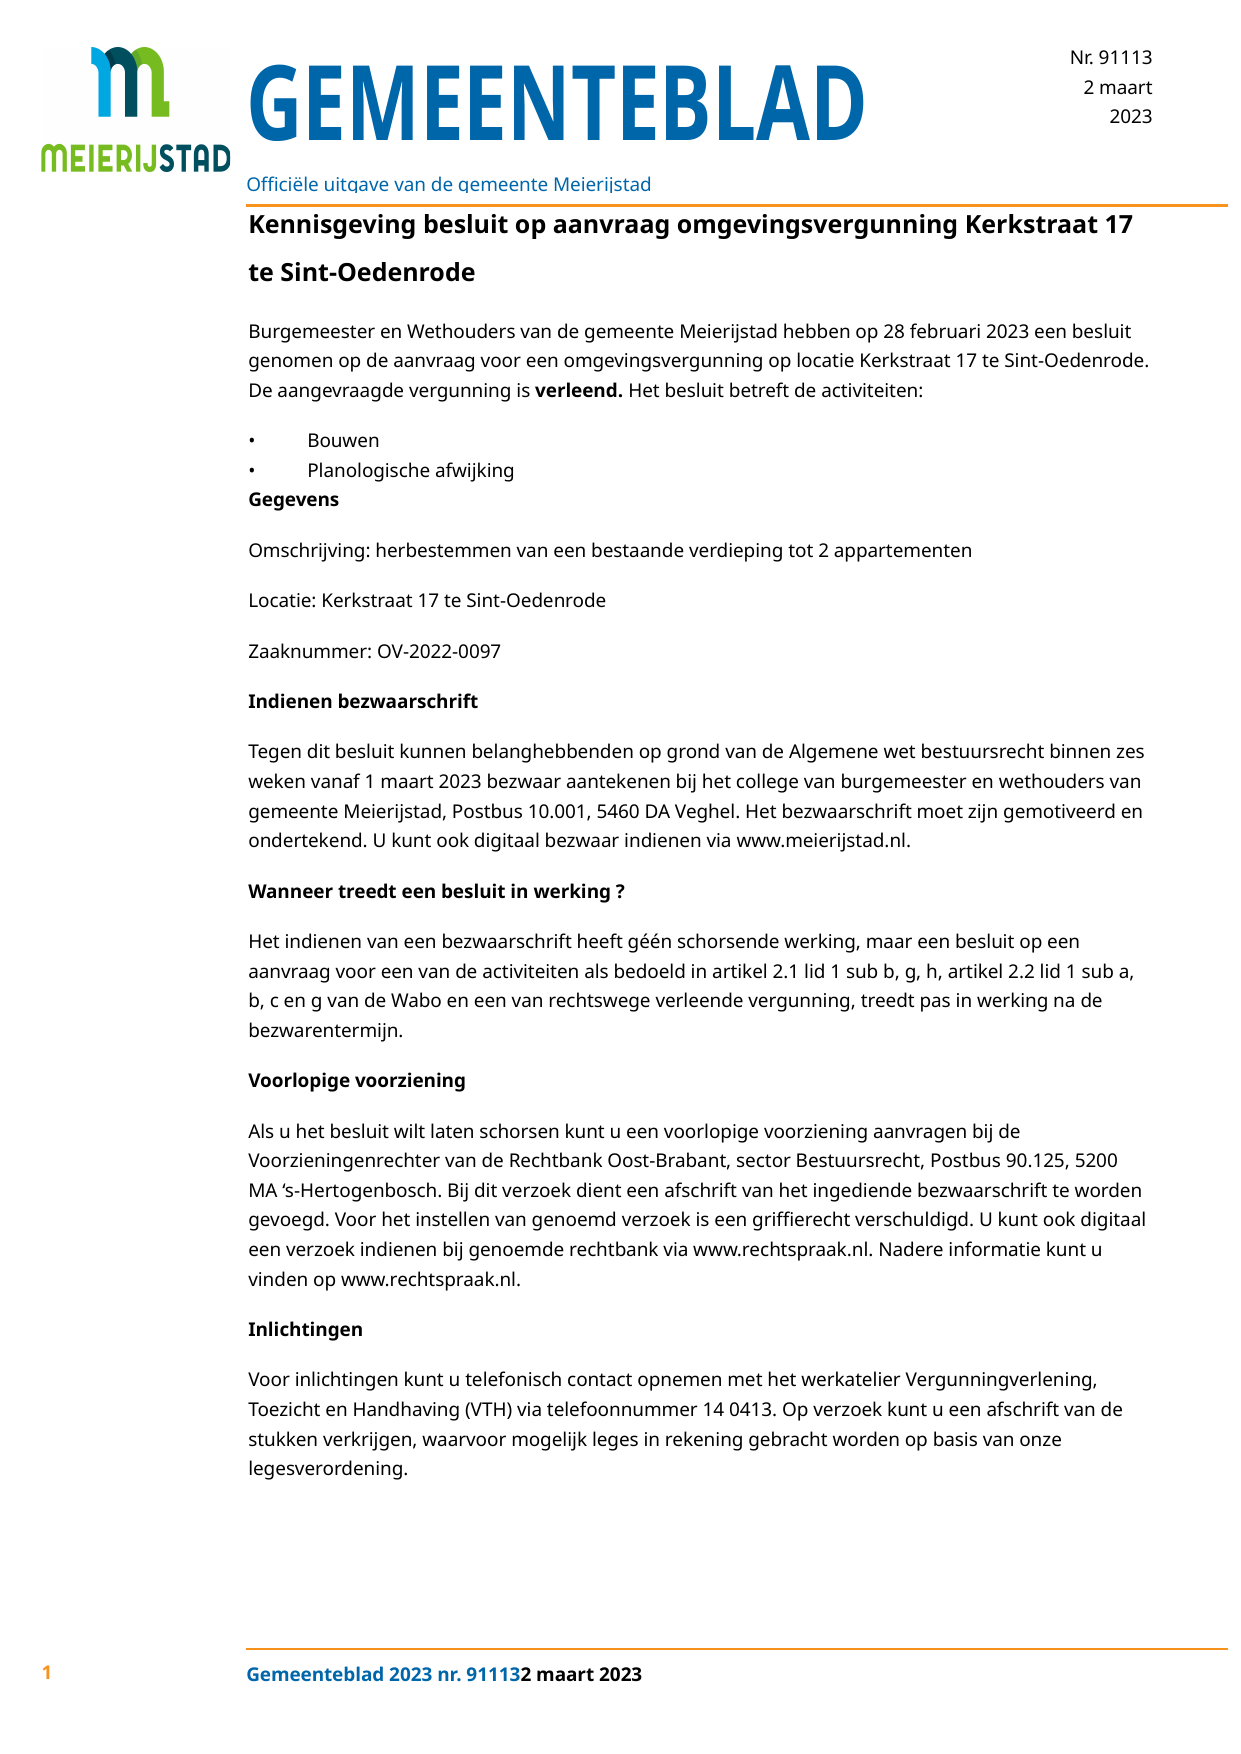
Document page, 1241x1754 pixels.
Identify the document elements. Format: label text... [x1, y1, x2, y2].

list Bouwen [248, 427, 1152, 453]
text Inlichtingen [248, 1316, 1152, 1342]
text Wanneer treedt een besluit in werking ? [248, 878, 1152, 904]
text Als u het besluit wilt laten schorsen kunt u een voorlopige voorziening aanvragen bij de Voorzieningenrechter van de Rechtbank Oost-Brabant, sector Bestuursrecht, Postbus 90.125, 5200 MA ‘s-Hertogenbosch. Bij dit verzoek dient een afschrift van het ingediende bezwaarschrift te worden gevoegd. Voor het instellen van genoemd verzoek is een griffierecht verschuldigd. U kunt ook digitaal een verzoek indienen bij genoemde rechtbank via www.rechtspraak.nl. Nadere informatie kunt u vinden op www.rechtspraak.nl. [248, 1118, 1152, 1292]
text Kennisgeving besluit op aanvraag omgevingsvergunning Kerkstraat 17 te Sint-Oedenrode [248, 207, 1152, 288]
text Voorlopige voorziening [248, 1067, 1152, 1093]
text Tegen dit besluit kunnen belanghebbenden op grond van de Algemene wet bestuursrecht binnen zes weken vanaf 1 maart 2023 bezwaar aantekenen bij het college van burgemeester en wethouders van gemeente Meierijstad, Postbus 10.001, 5460 DA Veghel. Het bezwaarschrift moet zijn gemotiveerd en ondertekend. U kunt ook digitaal bezwaar indienen via www.meierijstad.nl. [248, 739, 1152, 853]
text Omschrijving: herbestemmen van een bestaande verdieping tot 2 appartementen [248, 537, 1152, 563]
text Het indienen van een bezwaarschrift heeft géén schorsende werking, maar een besluit op een aanvraag voor een van de activiteiten als bedoeld in artikel 2.1 lid 1 sub b, g, h, artikel 2.2 lid 1 sub a, b, c en g van de Wabo en een van rechtswege verleende vergunning, treedt pas in werking na de bezwarentermijn. [248, 928, 1152, 1043]
text Gegevens [248, 487, 1152, 512]
text Indienen bezwaarschrift [248, 688, 1152, 714]
text Zaaknummer: OV-2022-0097 [248, 638, 1152, 664]
picture [41, 47, 231, 172]
list Planologische afwijking [248, 457, 1152, 483]
text Locatie: Kerkstraat 17 te Sint-Oedenrode [248, 587, 1152, 613]
text Voor inlichtingen kunt u telefonisch contact opnemen met het werkatelier Vergunningverlening, Toezicht en Handhaving (VTH) via telefoonnummer 14 0413. Op verzoek kunt u een afschrift van de stukken verkrijgen, waarvoor mogelijk leges in rekening gebracht worden op basis van onze legesverordening. [248, 1367, 1152, 1481]
text Burgemeester en Wethouders van de gemeente Meierijstad hebben op 28 februari 2023 een besluit genomen op de aanvraag voor een omgevingsvergunning op locatie Kerkstraat 17 te Sint-Oedenrode. De aangevraagde vergunning is verleend. Het besluit betreft de activiteiten: [248, 318, 1152, 403]
